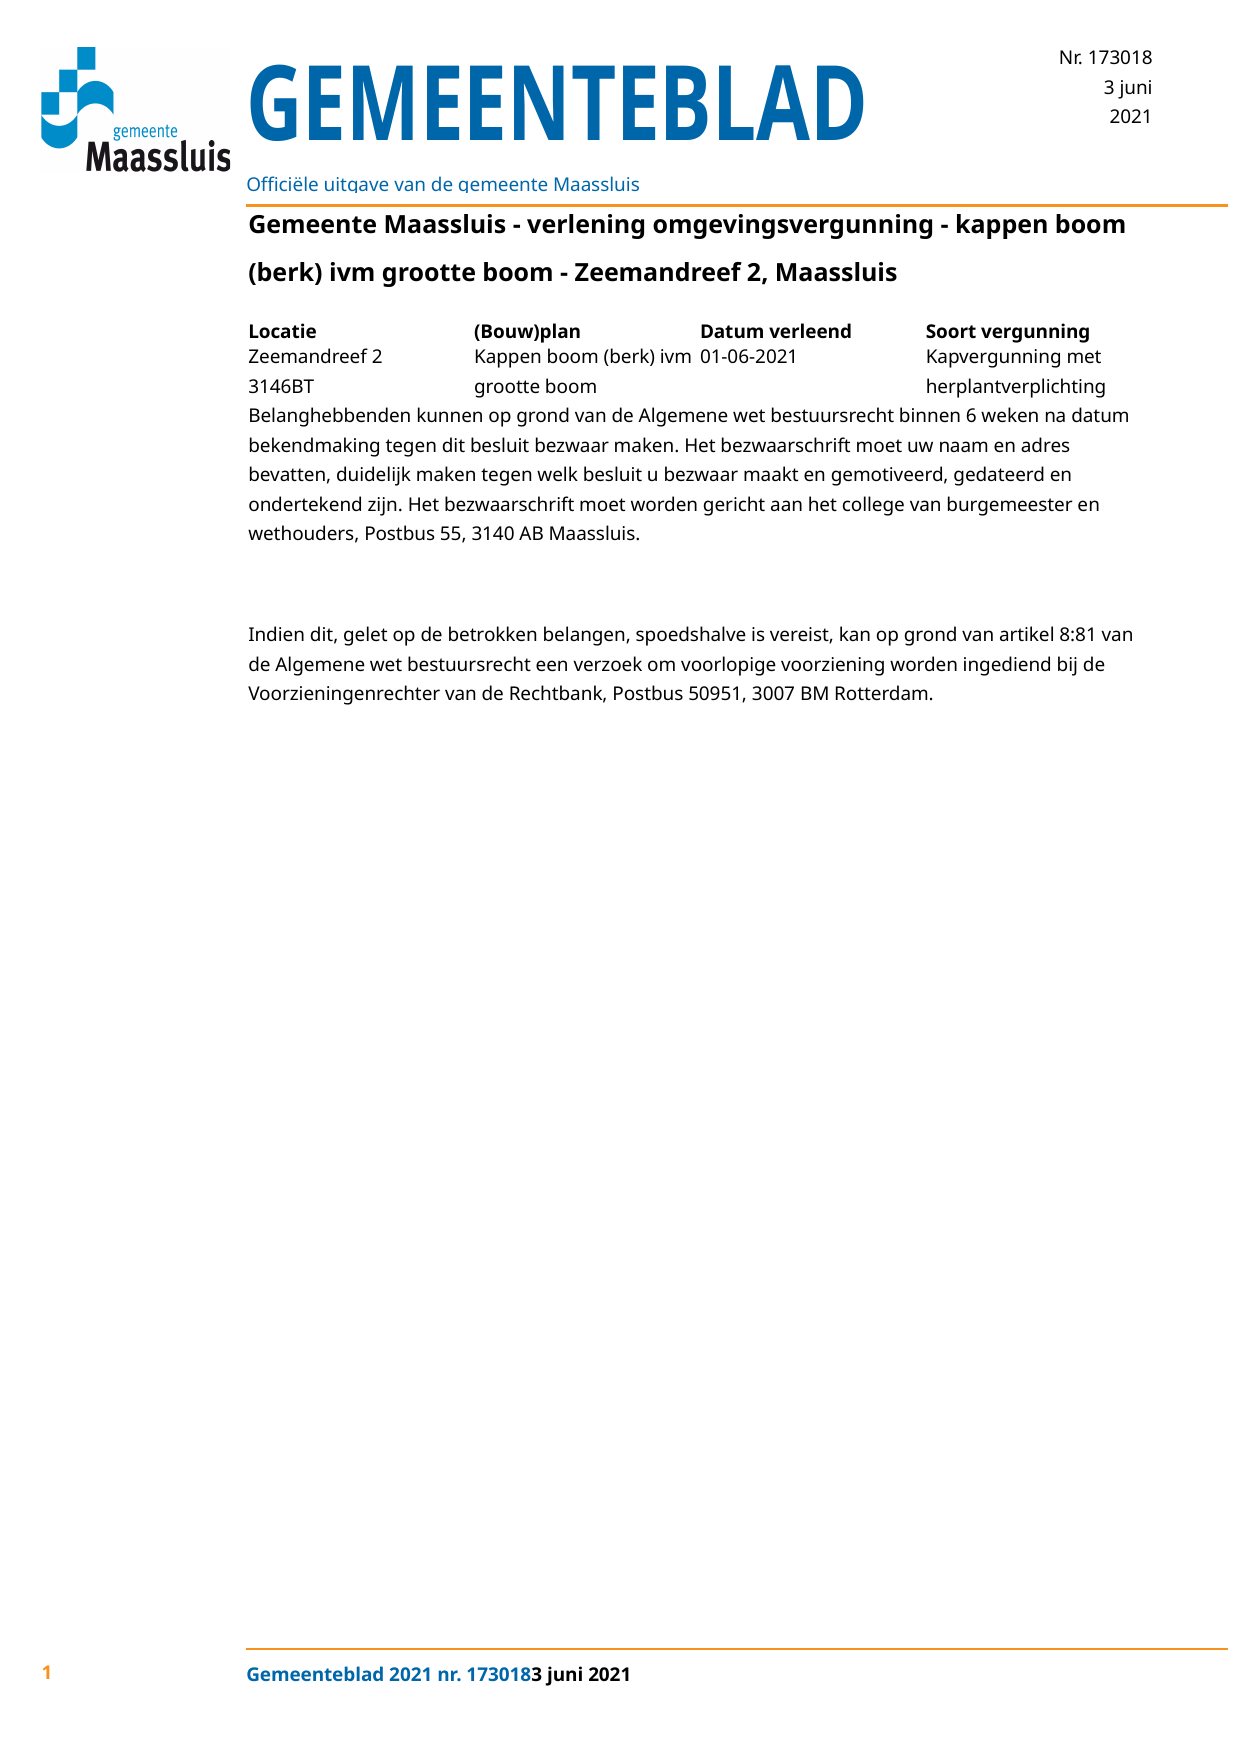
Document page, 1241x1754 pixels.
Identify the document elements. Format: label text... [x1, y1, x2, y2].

picture [41, 47, 231, 172]
table_cell Kappen boom (berk) ivm grootte boom [474, 344, 700, 399]
picture [41, 47, 77, 92]
table_cell 01-06-2021 [700, 344, 926, 399]
text Belanghebbenden kunnen op grond van de Algemene wet bestuursrecht binnen 6 weken na datum bekendmaking tegen dit besluit bezwaar maken. Het bezwaarschrift moet uw naam en adres bevatten, duidelijk maken tegen welk besluit u bezwaar maakt en gemotiveerd, gedateerd en ondertekend zijn. Het bezwaarschrift moet worden gericht aan het college van burgemeester en wethouders, Postbus 55, 3140 AB Maassluis. [248, 402, 1152, 546]
table_header (Bouw)plan [474, 318, 700, 344]
table_header Soort vergunning [926, 318, 1152, 344]
table_cell Kapvergunning met herplantverplichting [926, 344, 1152, 399]
table_header Locatie [248, 318, 474, 344]
table_cell Zeemandreef 2 3146BT [248, 344, 474, 399]
table_header Datum verleend [700, 318, 926, 344]
text Gemeente Maassluis - verlening omgevingsvergunning - kappen boom (berk) ivm grootte boom - Zeemandreef 2, Maassluis [248, 207, 1152, 288]
text Indien dit, gelet op de betrokken belangen, spoedshalve is vereist, kan op grond van artikel 8:81 van de Algemene wet bestuursrecht een verzoek om voorlopige voorziening worden ingediend bij de Voorzieningenrechter van de Rechtbank, Postbus 50951, 3007 BM Rotterdam. [248, 621, 1152, 706]
